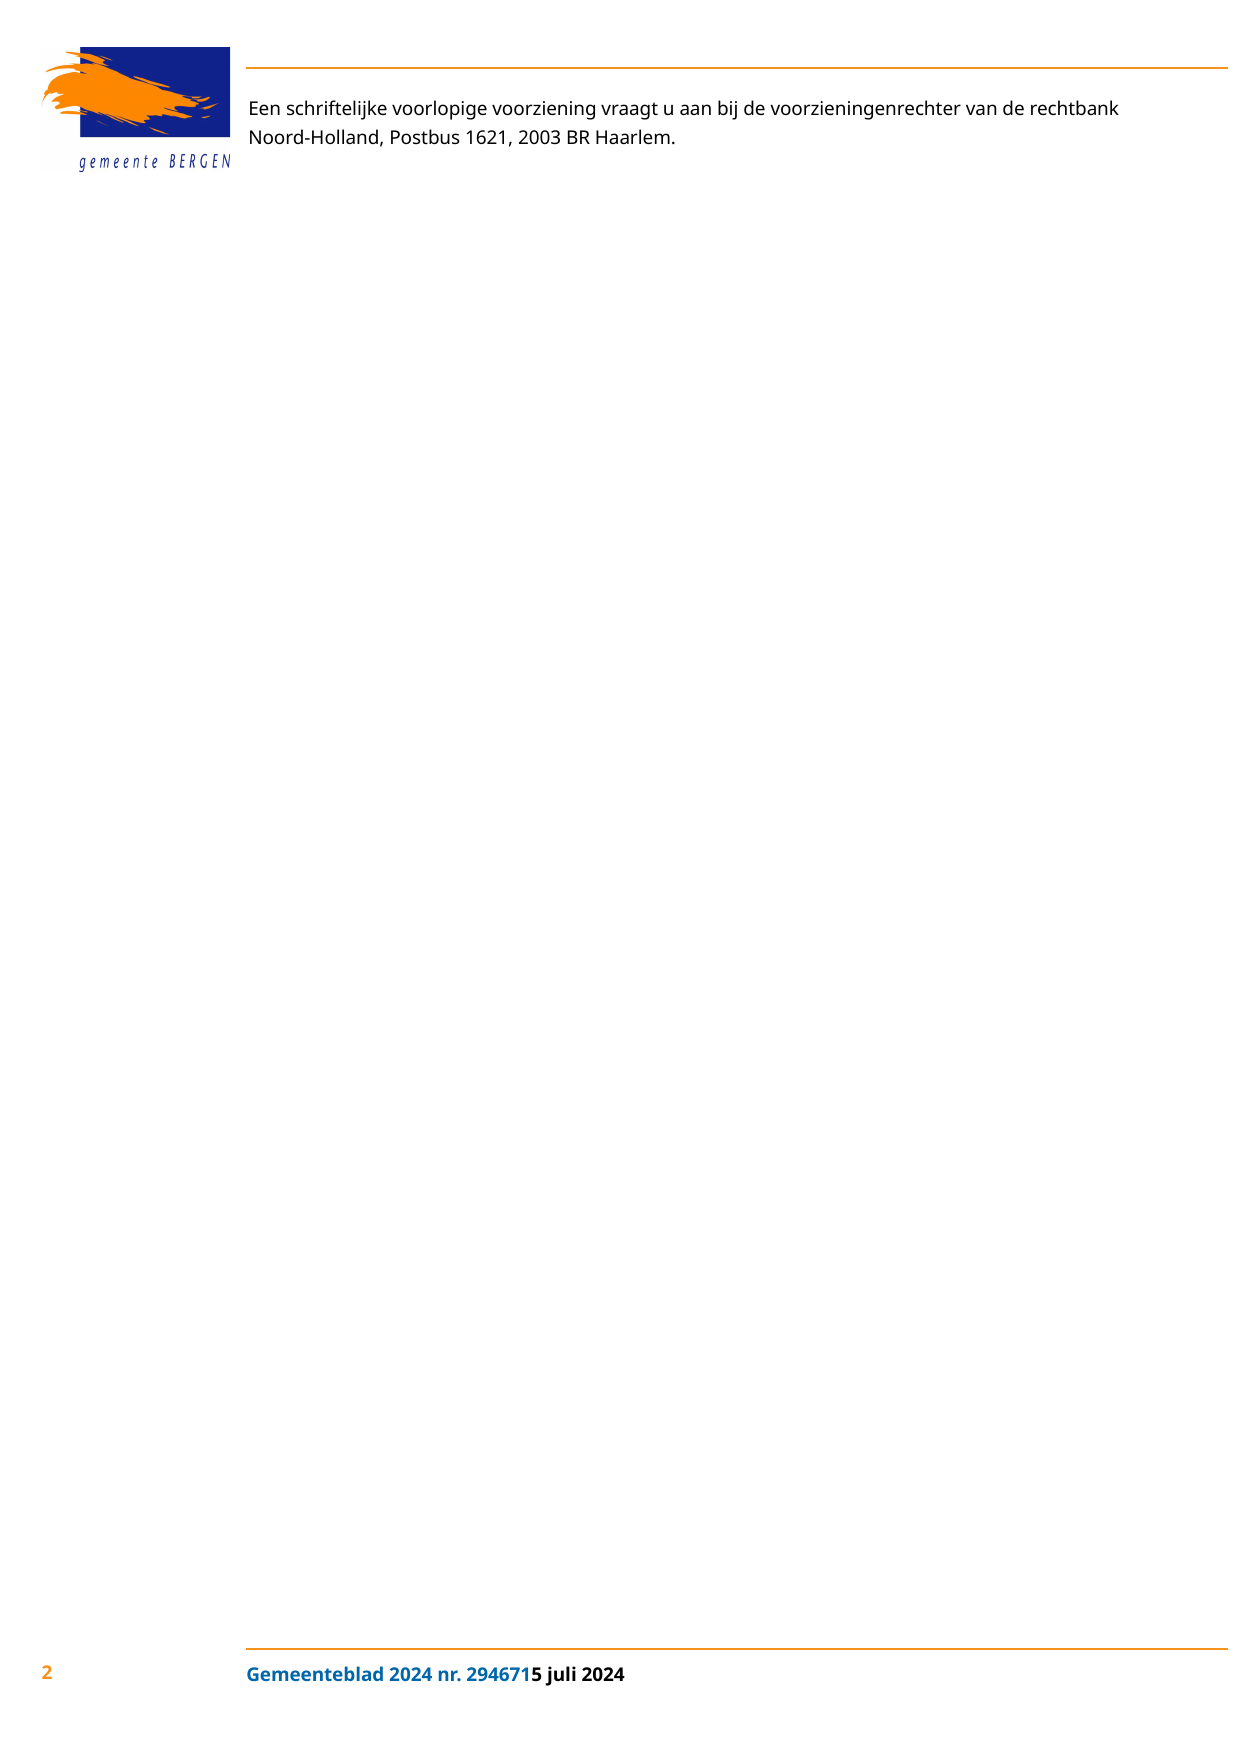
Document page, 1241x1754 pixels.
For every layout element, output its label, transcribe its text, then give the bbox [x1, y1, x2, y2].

picture [41, 47, 231, 172]
text Een schriftelijke voorlopige voorziening vraagt u aan bij de voorzieningenrechter van de rechtbank Noord-Holland, Postbus 1621, 2003 BR Haarlem. [248, 95, 1152, 150]
